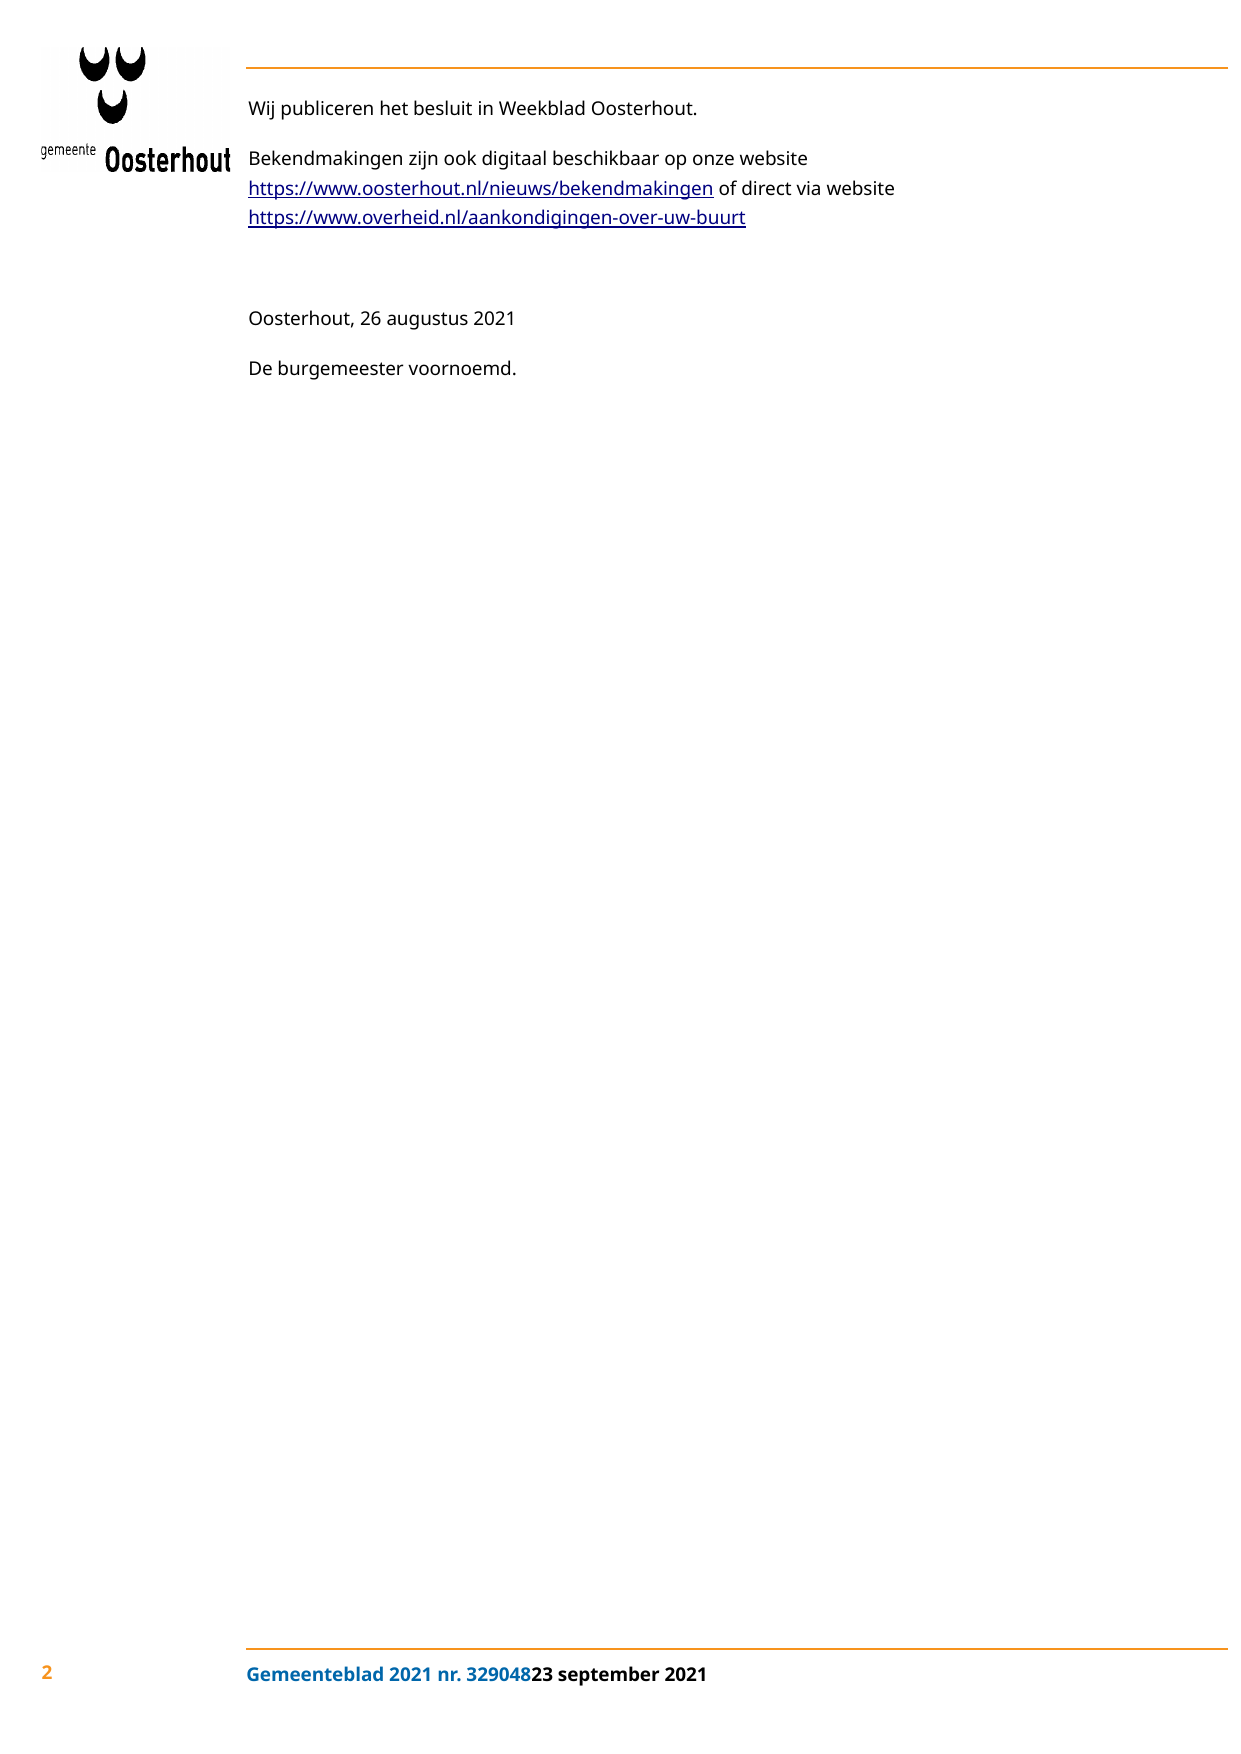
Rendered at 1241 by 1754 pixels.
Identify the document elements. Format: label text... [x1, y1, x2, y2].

text Bekendmakingen zijn ook digitaal beschikbaar op onze website https://www.oosterhout.nl/nieuws/bekendmakingen of direct via website https://www.overheid.nl/aankondigingen-over-uw-buurt [248, 145, 1152, 230]
picture [41, 47, 231, 172]
text Wij publiceren het besluit in Weekblad Oosterhout. [248, 95, 1152, 121]
text Oosterhout, 26 augustus 2021 [248, 305, 1152, 331]
text De burgemeester voornoemd. [248, 356, 1152, 381]
